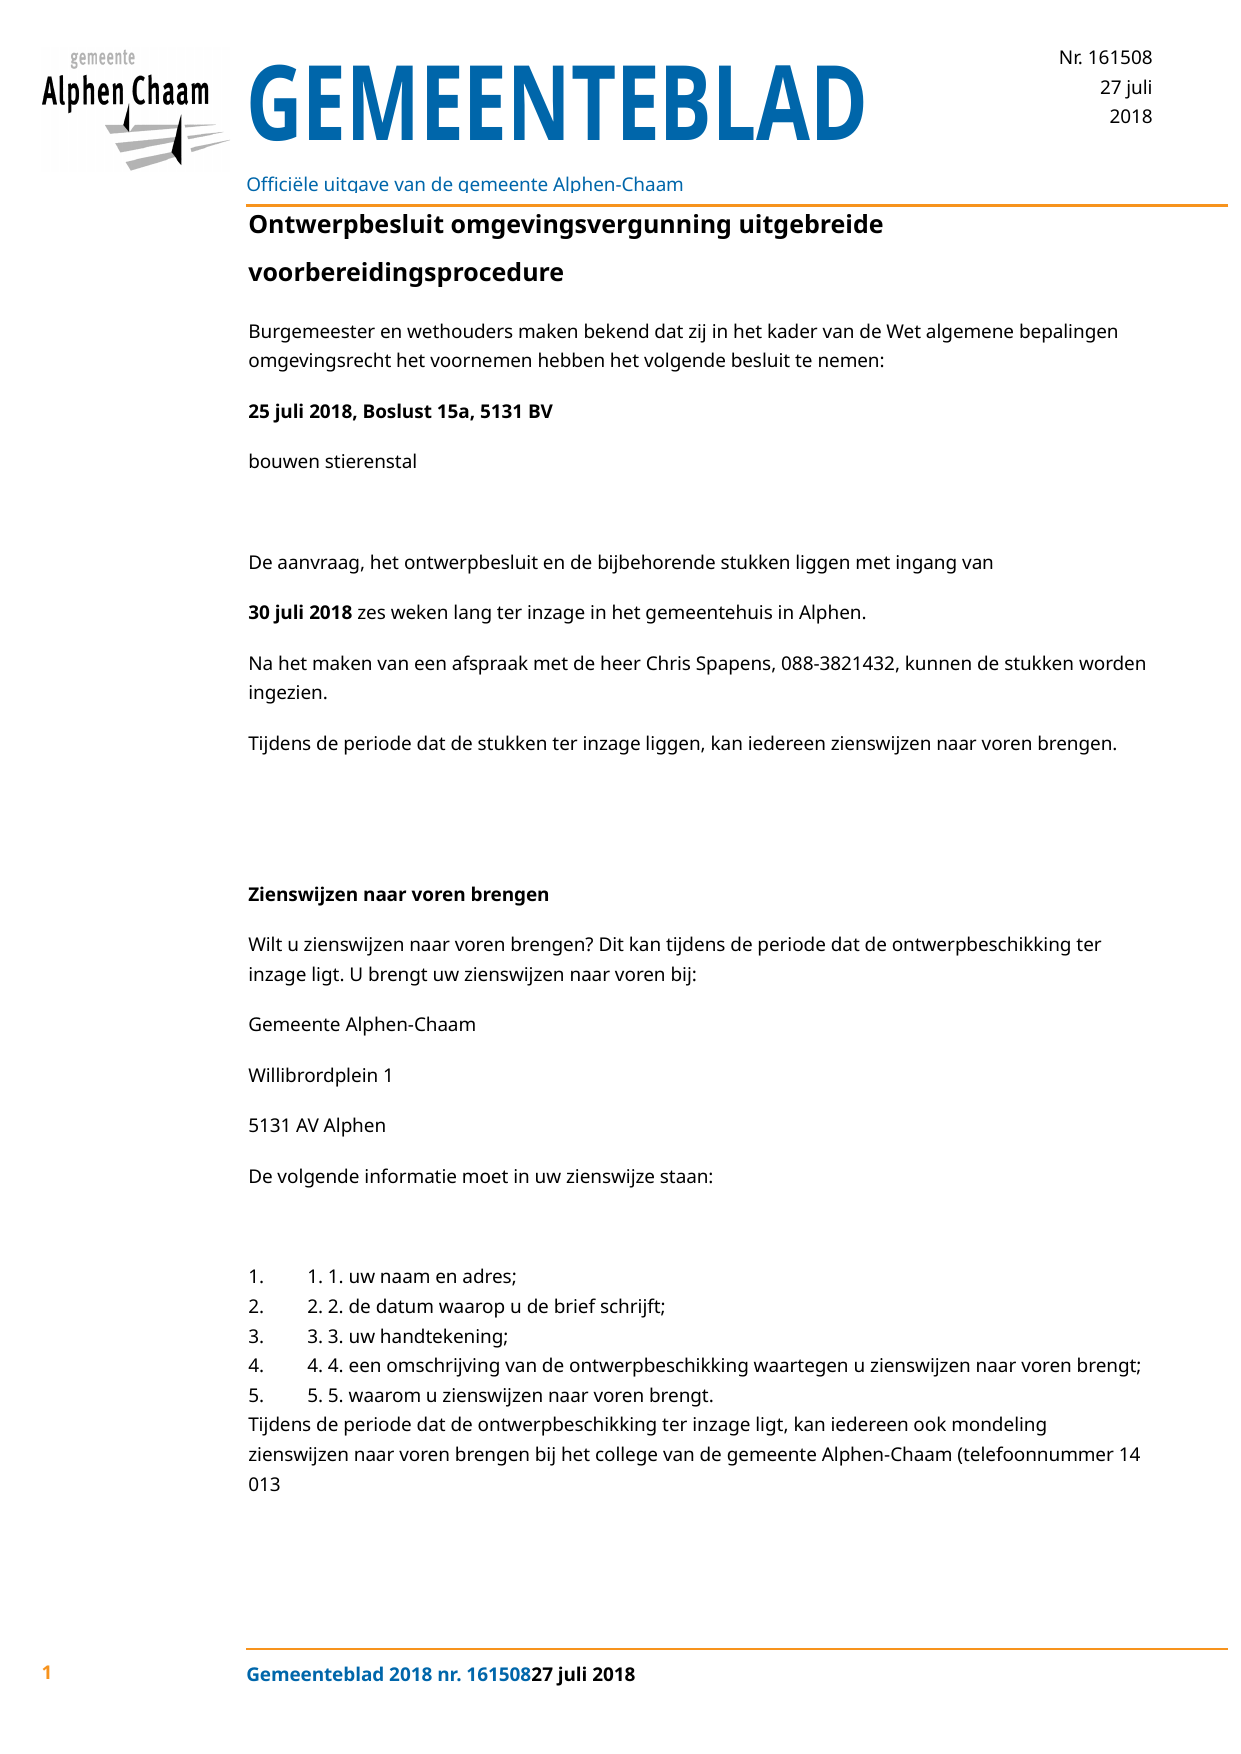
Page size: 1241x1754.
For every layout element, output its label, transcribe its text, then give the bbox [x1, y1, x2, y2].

text Zienswijzen naar voren brengen [248, 881, 1152, 907]
text Willibrordplein 1 [248, 1062, 1152, 1088]
list 4. 4. een omschrijving van de ontwerpbeschikking waartegen u zienswijzen naar voren brengt; [248, 1352, 1152, 1378]
list 2. 2. de datum waarop u de brief schrijft; [248, 1293, 1152, 1319]
text De aanvraag, het ontwerpbesluit en de bijbehorende stukken liggen met ingang van [248, 549, 1152, 575]
text bouwen stierenstal [248, 448, 1152, 474]
text Tijdens de periode dat de stukken ter inzage liggen, kan iedereen zienswijzen naar voren brengen. [248, 730, 1152, 756]
text 25 juli 2018, Boslust 15a, 5131 BV [248, 398, 1152, 424]
text Tijdens de periode dat de ontwerpbeschikking ter inzage ligt, kan iedereen ook mondeling zienswijzen naar voren brengen bij het college van de gemeente Alphen-Chaam (telefoonnummer 14 013 [248, 1412, 1152, 1497]
text 5131 AV Alphen [248, 1112, 1152, 1138]
text Gemeente Alphen-Chaam [248, 1012, 1152, 1037]
text Ontwerpbesluit omgevingsvergunning uitgebreide voorbereidingsprocedure [248, 207, 1152, 288]
text De volgende informatie moet in uw zienswijze staan: [248, 1163, 1152, 1189]
text Wilt u zienswijzen naar voren brengen? Dit kan tijdens de periode dat de ontwerpbeschikking ter inzage ligt. U brengt uw zienswijzen naar voren bij: [248, 932, 1152, 987]
list 1. 1. uw naam en adres; [248, 1264, 1152, 1289]
picture [41, 47, 231, 172]
list 5. 5. waarom u zienswijzen naar voren brengt. [248, 1382, 1152, 1408]
text Burgemeester en wethouders maken bekend dat zij in het kader van de Wet algemene bepalingen omgevingsrecht het voornemen hebben het volgende besluit te nemen: [248, 318, 1152, 373]
text Na het maken van een afspraak met de heer Chris Spapens, 088-3821432, kunnen de stukken worden ingezien. [248, 650, 1152, 705]
text 30 juli 2018 zes weken lang ter inzage in het gemeentehuis in Alphen. [248, 599, 1152, 625]
list 3. 3. uw handtekening; [248, 1323, 1152, 1349]
